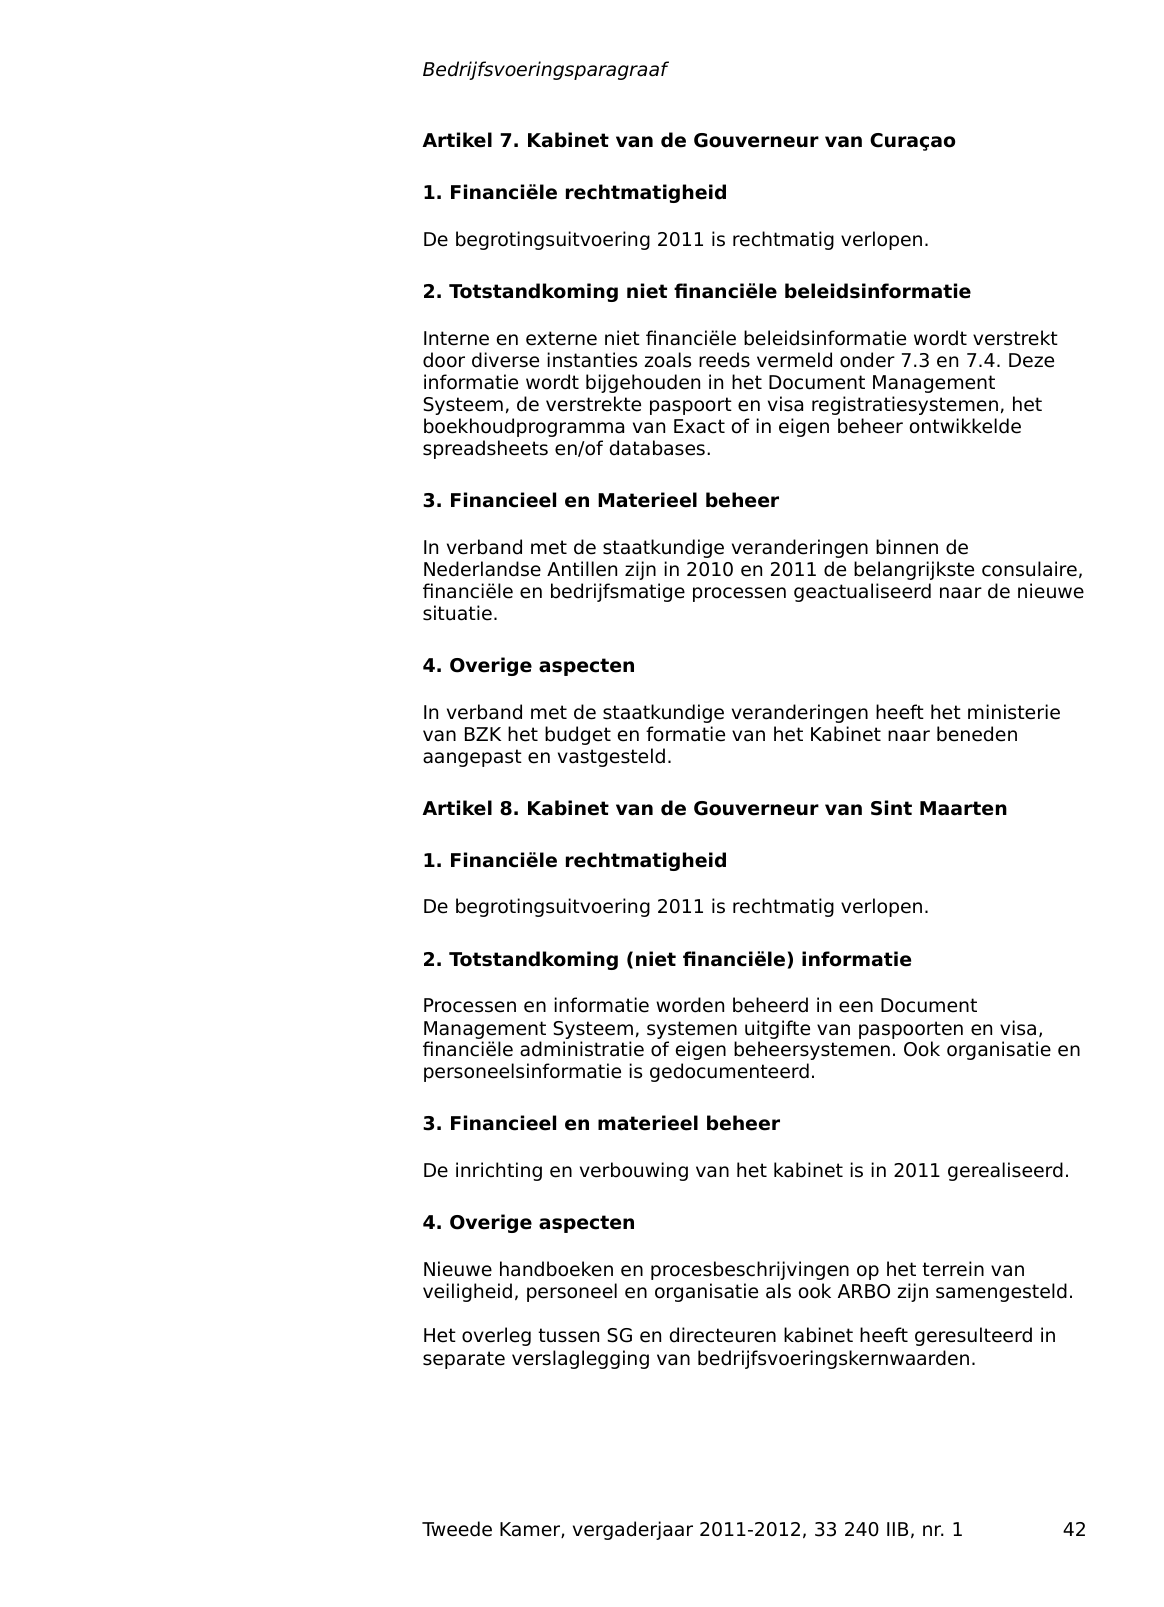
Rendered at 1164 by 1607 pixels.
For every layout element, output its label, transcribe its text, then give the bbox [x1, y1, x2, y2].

subtitle 4. Overige aspecten [422, 1212, 1087, 1234]
subtitle 2. Totstandkoming (niet financiële) informatie [422, 948, 1087, 970]
subtitle Artikel 8. Kabinet van de Gouverneur van Sint Maarten [422, 797, 1087, 819]
subtitle 1. Financiële rechtmatigheid [422, 182, 1087, 204]
subtitle 3. Financieel en Materieel beheer [422, 490, 1087, 512]
subtitle 2. Totstandkoming niet financiële beleidsinformatie [422, 281, 1087, 303]
text Interne en externe niet financiële beleidsinformatie wordt verstrekt door diverse instanties zoals reeds vermeld onder 7.3 en 7.4. Deze informatie wordt bijgehouden in het Document Management Systeem, de verstrekte paspoort en visa registratiesystemen, het boekhoudprogramma van Exact of in eigen beheer ontwikkelde spreadsheets en/of databases. [422, 328, 1087, 460]
text Processen en informatie worden beheerd in een Document Management Systeem, systemen uitgifte van paspoorten en visa, financiële administratie of eigen beheersystemen. Ook organisatie en personeelsinformatie is gedocumenteerd. [422, 995, 1087, 1083]
subtitle Artikel 7. Kabinet van de Gouverneur van Curaçao [422, 130, 1087, 152]
text In verband met de staatkundige veranderingen binnen de Nederlandse Antillen zijn in 2010 en 2011 de belangrijkste consulaire, financiële en bedrijfsmatige processen geactualiseerd naar de nieuwe situatie. [422, 537, 1087, 624]
text De begrotingsuitvoering 2011 is rechtmatig verlopen. [422, 229, 1087, 251]
text In verband met de staatkundige veranderingen heeft het ministerie van BZK het budget en formatie van het Kabinet naar beneden aangepast en vastgesteld. [422, 702, 1087, 767]
text Nieuwe handboeken en procesbeschrijvingen op het terrein van veiligheid, personeel en organisatie als ook ARBO zijn samengesteld. [422, 1259, 1087, 1303]
text Het overleg tussen SG en directeuren kabinet heeft geresulteerd in separate verslaglegging van bedrijfsvoeringskernwaarden. [422, 1325, 1087, 1369]
subtitle 1. Financiële rechtmatigheid [422, 849, 1087, 871]
text De inrichting en verbouwing van het kabinet is in 2011 gerealiseerd. [422, 1160, 1087, 1182]
subtitle 3. Financieel en materieel beheer [422, 1113, 1087, 1135]
text De begrotingsuitvoering 2011 is rechtmatig verlopen. [422, 896, 1087, 918]
subtitle 4. Overige aspecten [422, 654, 1087, 677]
